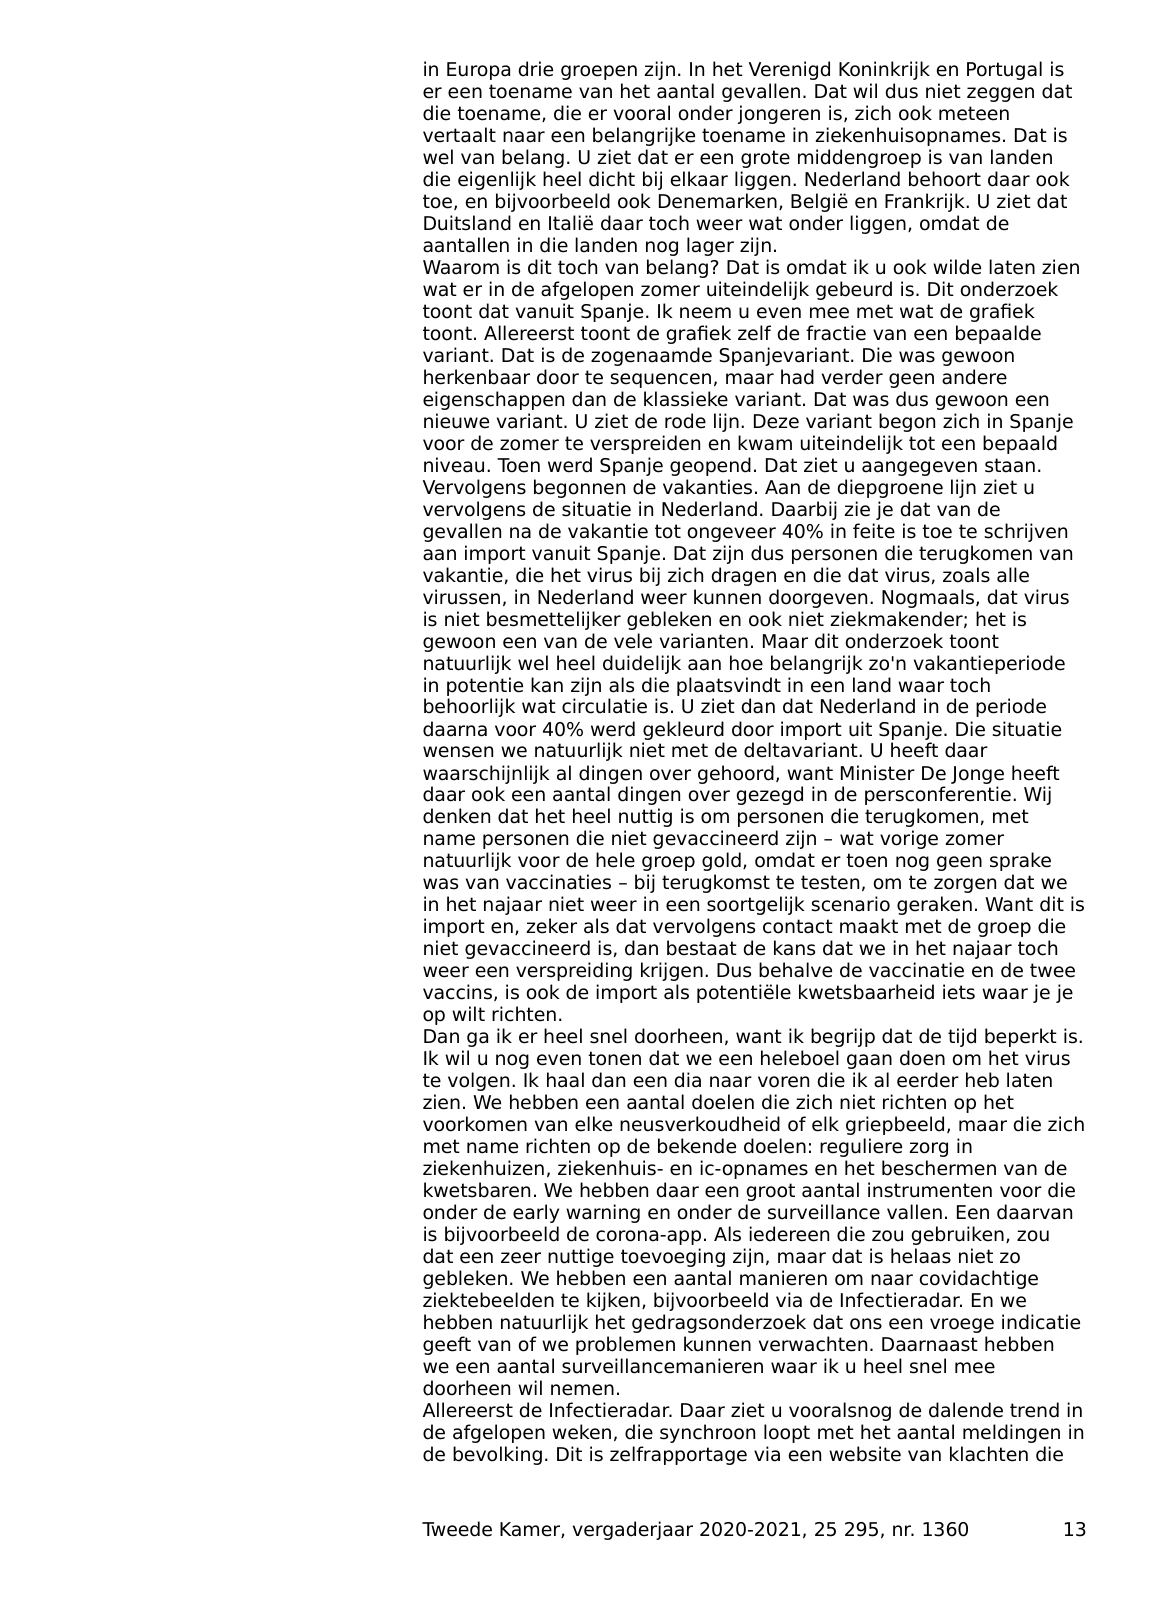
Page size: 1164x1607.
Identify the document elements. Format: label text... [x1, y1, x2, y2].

text Allereerst de Infectieradar. Daar ziet u vooralsnog de dalende trend in de afgelopen weken, die synchroon loopt met het aantal meldingen in de bevolking. Dit is zelfrapportage via een website van klachten die [422, 1400, 1087, 1466]
text in Europa drie groepen zijn. In het Verenigd Koninkrijk en Portugal is er een toename van het aantal gevallen. Dat wil dus niet zeggen dat die toename, die er vooral onder jongeren is, zich ook meteen vertaalt naar een belangrijke toename in ziekenhuisopnames. Dat is wel van belang. U ziet dat er een grote middengroep is van landen die eigenlijk heel dicht bij elkaar liggen. Nederland behoort daar ook toe, en bijvoorbeeld ook Denemarken, België en Frankrijk. U ziet dat Duitsland en Italië daar toch weer wat onder liggen, omdat de aantallen in die landen nog lager zijn. [422, 59, 1087, 257]
text Dan ga ik er heel snel doorheen, want ik begrijp dat de tijd beperkt is. Ik wil u nog even tonen dat we een heleboel gaan doen om het virus te volgen. Ik haal dan een dia naar voren die ik al eerder heb laten zien. We hebben een aantal doelen die zich niet richten op het voorkomen van elke neusverkoudheid of elk griepbeeld, maar die zich met name richten op de bekende doelen: reguliere zorg in ziekenhuizen, ziekenhuis- en ic-opnames en het beschermen van de kwetsbaren. We hebben daar een groot aantal instrumenten voor die onder de early warning en onder de surveillance vallen. Een daarvan is bijvoorbeeld de corona-app. Als iedereen die zou gebruiken, zou dat een zeer nuttige toevoeging zijn, maar dat is helaas niet zo gebleken. We hebben een aantal manieren om naar covidachtige ziektebeelden te kijken, bijvoorbeeld via de Infectieradar. En we hebben natuurlijk het gedragsonderzoek dat ons een vroege indicatie geeft van of we problemen kunnen verwachten. Daarnaast hebben we een aantal surveillancemanieren waar ik u heel snel mee doorheen wil nemen. [422, 1026, 1087, 1400]
text Waarom is dit toch van belang? Dat is omdat ik u ook wilde laten zien wat er in de afgelopen zomer uiteindelijk gebeurd is. Dit onderzoek toont dat vanuit Spanje. Ik neem u even mee met wat de grafiek toont. Allereerst toont de grafiek zelf de fractie van een bepaalde variant. Dat is de zogenaamde Spanjevariant. Die was gewoon herkenbaar door te sequencen, maar had verder geen andere eigenschappen dan de klassieke variant. Dat was dus gewoon een nieuwe variant. U ziet de rode lijn. Deze variant begon zich in Spanje voor de zomer te verspreiden en kwam uiteindelijk tot een bepaald niveau. Toen werd Spanje geopend. Dat ziet u aangegeven staan. Vervolgens begonnen de vakanties. Aan de diepgroene lijn ziet u vervolgens de situatie in Nederland. Daarbij zie je dat van de gevallen na de vakantie tot ongeveer 40% in feite is toe te schrijven aan import vanuit Spanje. Dat zijn dus personen die terugkomen van vakantie, die het virus bij zich dragen en die dat virus, zoals alle virussen, in Nederland weer kunnen doorgeven. Nogmaals, dat virus is niet besmettelijker gebleken en ook niet ziekmakender; het is gewoon een van de vele varianten. Maar dit onderzoek toont natuurlijk wel heel duidelijk aan hoe belangrijk zo'n vakantieperiode in potentie kan zijn als die plaatsvindt in een land waar toch behoorlijk wat circulatie is. U ziet dan dat Nederland in de periode daarna voor 40% werd gekleurd door import uit Spanje. Die situatie wensen we natuurlijk niet met de deltavariant. U heeft daar waarschijnlijk al dingen over gehoord, want Minister De Jonge heeft daar ook een aantal dingen over gezegd in de persconferentie. Wij denken dat het heel nuttig is om personen die terugkomen, met name personen die niet gevaccineerd zijn – wat vorige zomer natuurlijk voor de hele groep gold, omdat er toen nog geen sprake was van vaccinaties – bij terugkomst te testen, om te zorgen dat we in het najaar niet weer in een soortgelijk scenario geraken. Want dit is import en, zeker als dat vervolgens contact maakt met de groep die niet gevaccineerd is, dan bestaat de kans dat we in het najaar toch weer een verspreiding krijgen. Dus behalve de vaccinatie en de twee vaccins, is ook de import als potentiële kwetsbaarheid iets waar je je op wilt richten. [422, 257, 1087, 1026]
